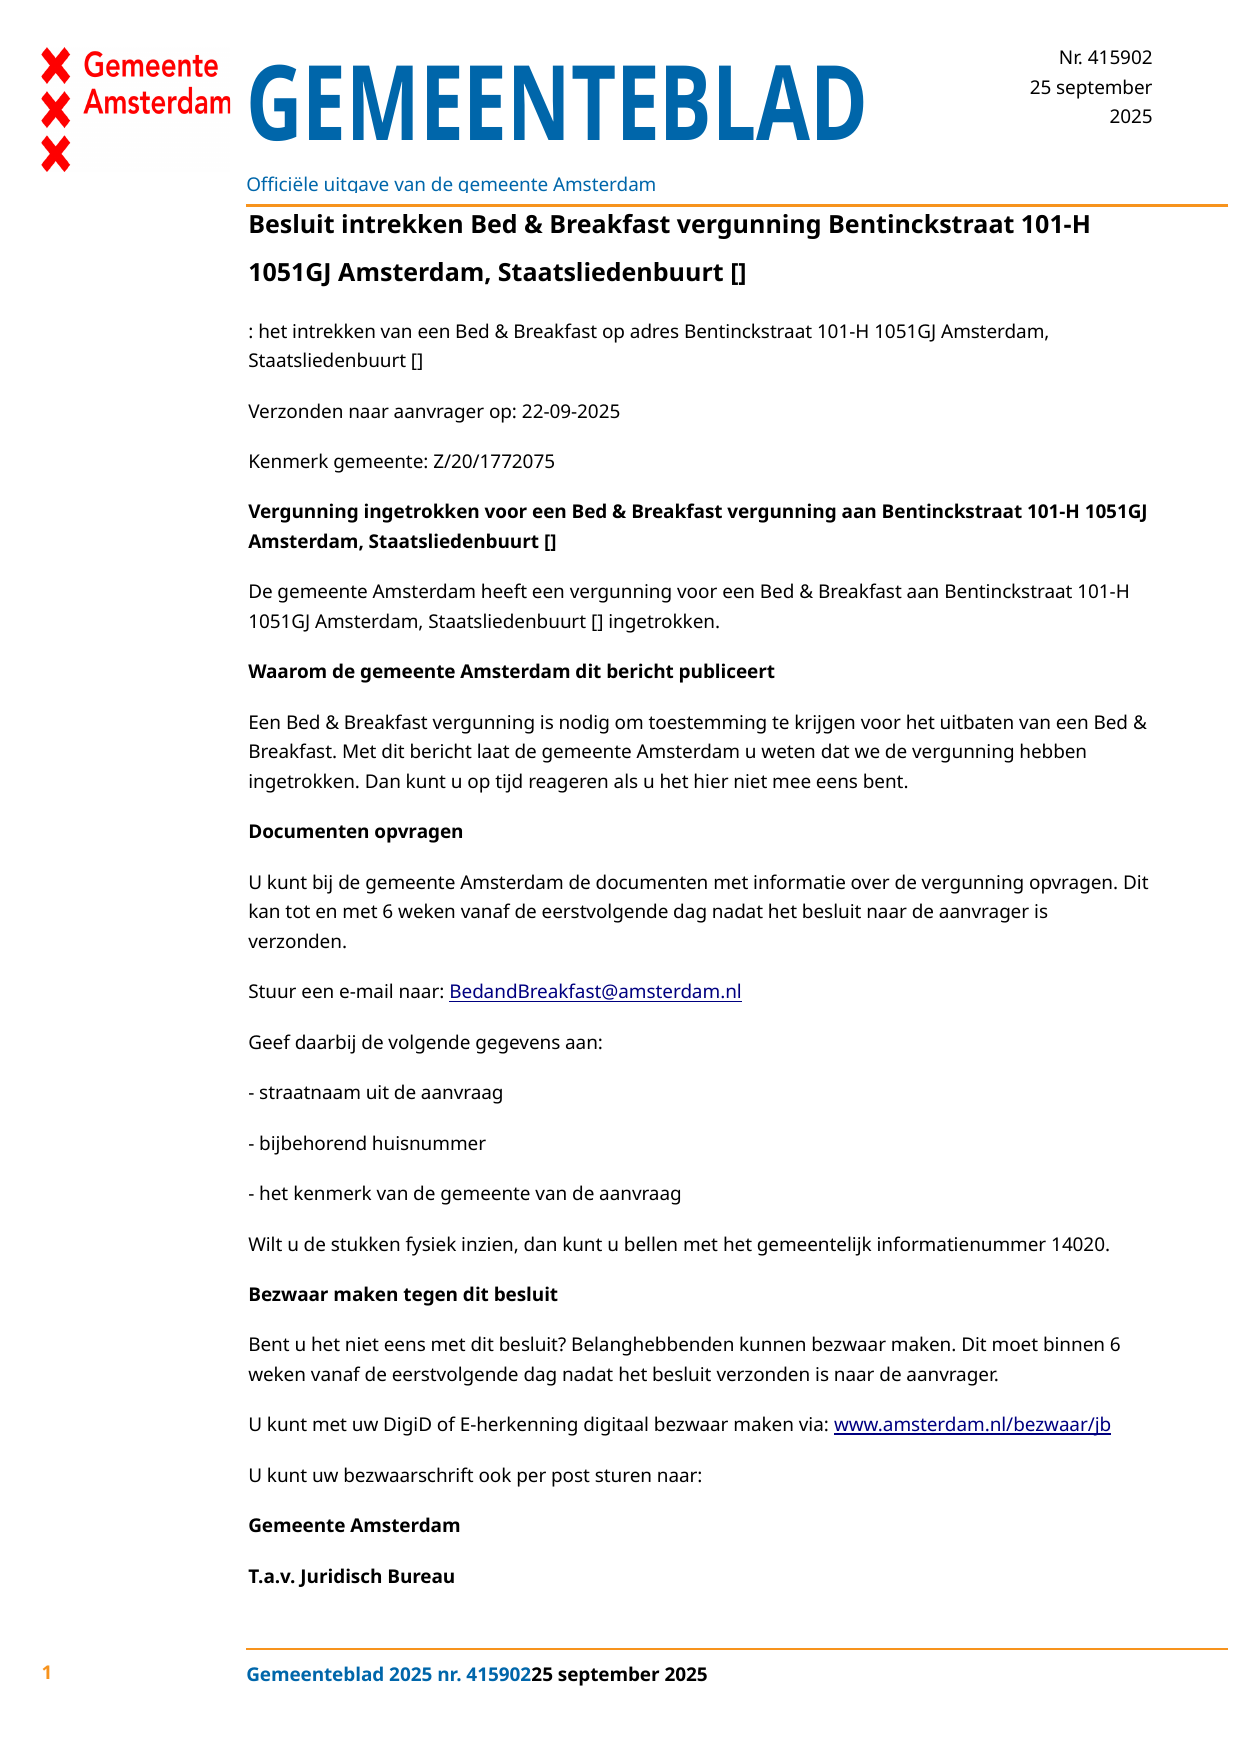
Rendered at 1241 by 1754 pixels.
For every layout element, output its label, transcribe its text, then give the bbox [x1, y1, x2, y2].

text T.a.v. Juridisch Bureau [248, 1563, 1152, 1589]
text - bijbehorend huisnummer [248, 1130, 1152, 1156]
text Bezwaar maken tegen dit besluit [248, 1281, 1152, 1307]
text Waarom de gemeente Amsterdam dit bericht publiceert [248, 659, 1152, 684]
text U kunt met uw DigiD of E-herkenning digitaal bezwaar maken via: www.amsterdam.nl/bezwaar/jb [248, 1412, 1152, 1437]
text U kunt uw bezwaarschrift ook per post sturen naar: [248, 1462, 1152, 1488]
text : het intrekken van een Bed & Breakfast op adres Bentinckstraat 101-H 1051GJ Amsterdam, Staatsliedenbuurt [] [248, 318, 1152, 373]
text Geef daarbij de volgende gegevens aan: [248, 1029, 1152, 1055]
text U kunt bij de gemeente Amsterdam de documenten met informatie over de vergunning opvragen. Dit kan tot en met 6 weken vanaf de eerstvolgende dag nadat het besluit naar de aanvrager is verzonden. [248, 869, 1152, 954]
text Vergunning ingetrokken voor een Bed & Breakfast vergunning aan Bentinckstraat 101-H 1051GJ Amsterdam, Staatsliedenbuurt [] [248, 499, 1152, 554]
text Kenmerk gemeente: Z/20/1772075 [248, 448, 1152, 474]
text Bent u het niet eens met dit besluit? Belanghebbenden kunnen bezwaar maken. Dit moet binnen 6 weken vanaf de eerstvolgende dag nadat het besluit verzonden is naar de aanvrager. [248, 1332, 1152, 1387]
text Documenten opvragen [248, 819, 1152, 844]
text Wilt u de stukken fysiek inzien, dan kunt u bellen met het gemeentelijk informatienummer 14020. [248, 1231, 1152, 1257]
text Gemeente Amsterdam [248, 1512, 1152, 1538]
text Stuur een e-mail naar: BedandBreakfast@amsterdam.nl [248, 979, 1152, 1004]
text - straatnaam uit de aanvraag [248, 1079, 1152, 1105]
picture [41, 47, 231, 172]
text Een Bed & Breakfast vergunning is nodig om toestemming te krijgen voor het uitbaten van een Bed & Breakfast. Met dit bericht laat de gemeente Amsterdam u weten dat we de vergunning hebben ingetrokken. Dan kunt u op tijd reageren als u het hier niet mee eens bent. [248, 709, 1152, 794]
text Besluit intrekken Bed & Breakfast vergunning Bentinckstraat 101-H 1051GJ Amsterdam, Staatsliedenbuurt [] [248, 207, 1152, 288]
text Verzonden naar aanvrager op: 22-09-2025 [248, 398, 1152, 424]
text De gemeente Amsterdam heeft een vergunning voor een Bed & Breakfast aan Bentinckstraat 101-H 1051GJ Amsterdam, Staatsliedenbuurt [] ingetrokken. [248, 579, 1152, 634]
text - het kenmerk van de gemeente van de aanvraag [248, 1180, 1152, 1206]
